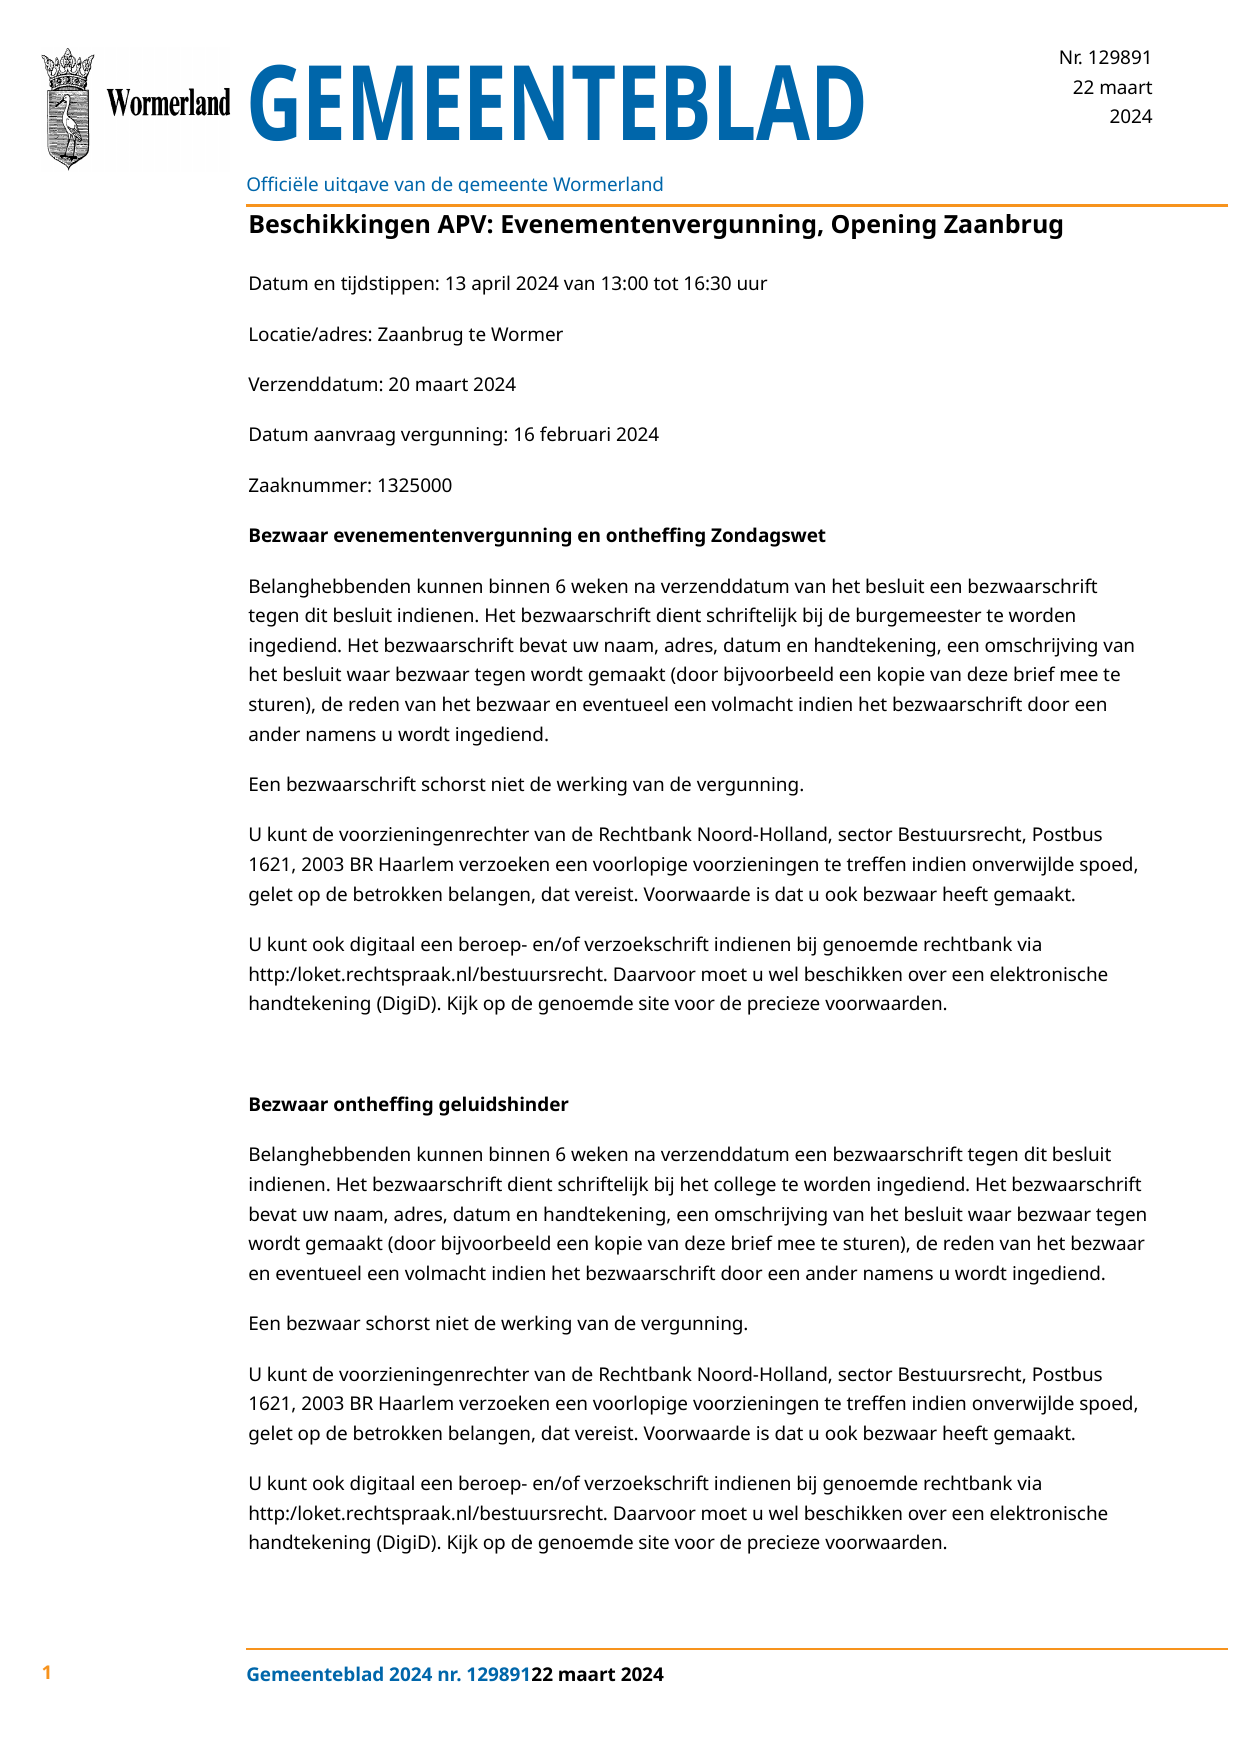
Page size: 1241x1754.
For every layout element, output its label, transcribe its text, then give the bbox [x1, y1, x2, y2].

picture [41, 47, 231, 172]
text Belanghebbenden kunnen binnen 6 weken na verzenddatum van het besluit een bezwaarschrift tegen dit besluit indienen. Het bezwaarschrift dient schriftelijk bij de burgemeester te worden ingediend. Het bezwaarschrift bevat uw naam, adres, datum en handtekening, een omschrijving van het besluit waar bezwaar tegen wordt gemaakt (door bijvoorbeeld een kopie van deze brief mee te sturen), de reden van het bezwaar en eventueel een volmacht indien het bezwaarschrift door een ander namens u wordt ingediend. [248, 573, 1152, 746]
text Datum aanvraag vergunning: 16 februari 2024 [248, 422, 1152, 447]
text Een bezwaar schorst niet de werking van de vergunning. [248, 1310, 1152, 1336]
text Bezwaar ontheffing geluidshinder [248, 1091, 1152, 1117]
text Datum en tijdstippen: 13 april 2024 van 13:00 tot 16:30 uur [248, 270, 1152, 296]
text Locatie/adres: Zaanbrug te Wormer [248, 321, 1152, 346]
text Belanghebbenden kunnen binnen 6 weken na verzenddatum een bezwaarschrift tegen dit besluit indienen. Het bezwaarschrift dient schriftelijk bij het college te worden ingediend. Het bezwaarschrift bevat uw naam, adres, datum en handtekening, een omschrijving van het besluit waar bezwaar tegen wordt gemaakt (door bijvoorbeeld een kopie van deze brief mee te sturen), de reden van het bezwaar en eventueel een volmacht indien het bezwaarschrift door een ander namens u wordt ingediend. [248, 1142, 1152, 1286]
text Zaaknummer: 1325000 [248, 472, 1152, 498]
text U kunt ook digitaal een beroep- en/of verzoekschrift indienen bij genoemde rechtbank via http:/loket.rechtspraak.nl/bestuursrecht. Daarvoor moet u wel beschikken over een elektronische handtekening (DigiD). Kijk op de genoemde site voor de precieze voorwaarden. [248, 1470, 1152, 1555]
text U kunt ook digitaal een beroep- en/of verzoekschrift indienen bij genoemde rechtbank via http:/loket.rechtspraak.nl/bestuursrecht. Daarvoor moet u wel beschikken over een elektronische handtekening (DigiD). Kijk op de genoemde site voor de precieze voorwaarden. [248, 931, 1152, 1016]
text U kunt de voorzieningenrechter van de Rechtbank Noord-Holland, sector Bestuursrecht, Postbus 1621, 2003 BR Haarlem verzoeken een voorlopige voorzieningen te treffen indien onverwijlde spoed, gelet op de betrokken belangen, dat vereist. Voorwaarde is dat u ook bezwaar heeft gemaakt. [248, 1361, 1152, 1446]
text Verzenddatum: 20 maart 2024 [248, 371, 1152, 397]
text Een bezwaarschrift schorst niet de werking van de vergunning. [248, 771, 1152, 797]
text Bezwaar evenementenvergunning en ontheffing Zondagswet [248, 522, 1152, 548]
text Beschikkingen APV: Evenementenvergunning, Opening Zaanbrug [248, 207, 1152, 241]
text U kunt de voorzieningenrechter van de Rechtbank Noord-Holland, sector Bestuursrecht, Postbus 1621, 2003 BR Haarlem verzoeken een voorlopige voorzieningen te treffen indien onverwijlde spoed, gelet op de betrokken belangen, dat vereist. Voorwaarde is dat u ook bezwaar heeft gemaakt. [248, 822, 1152, 906]
